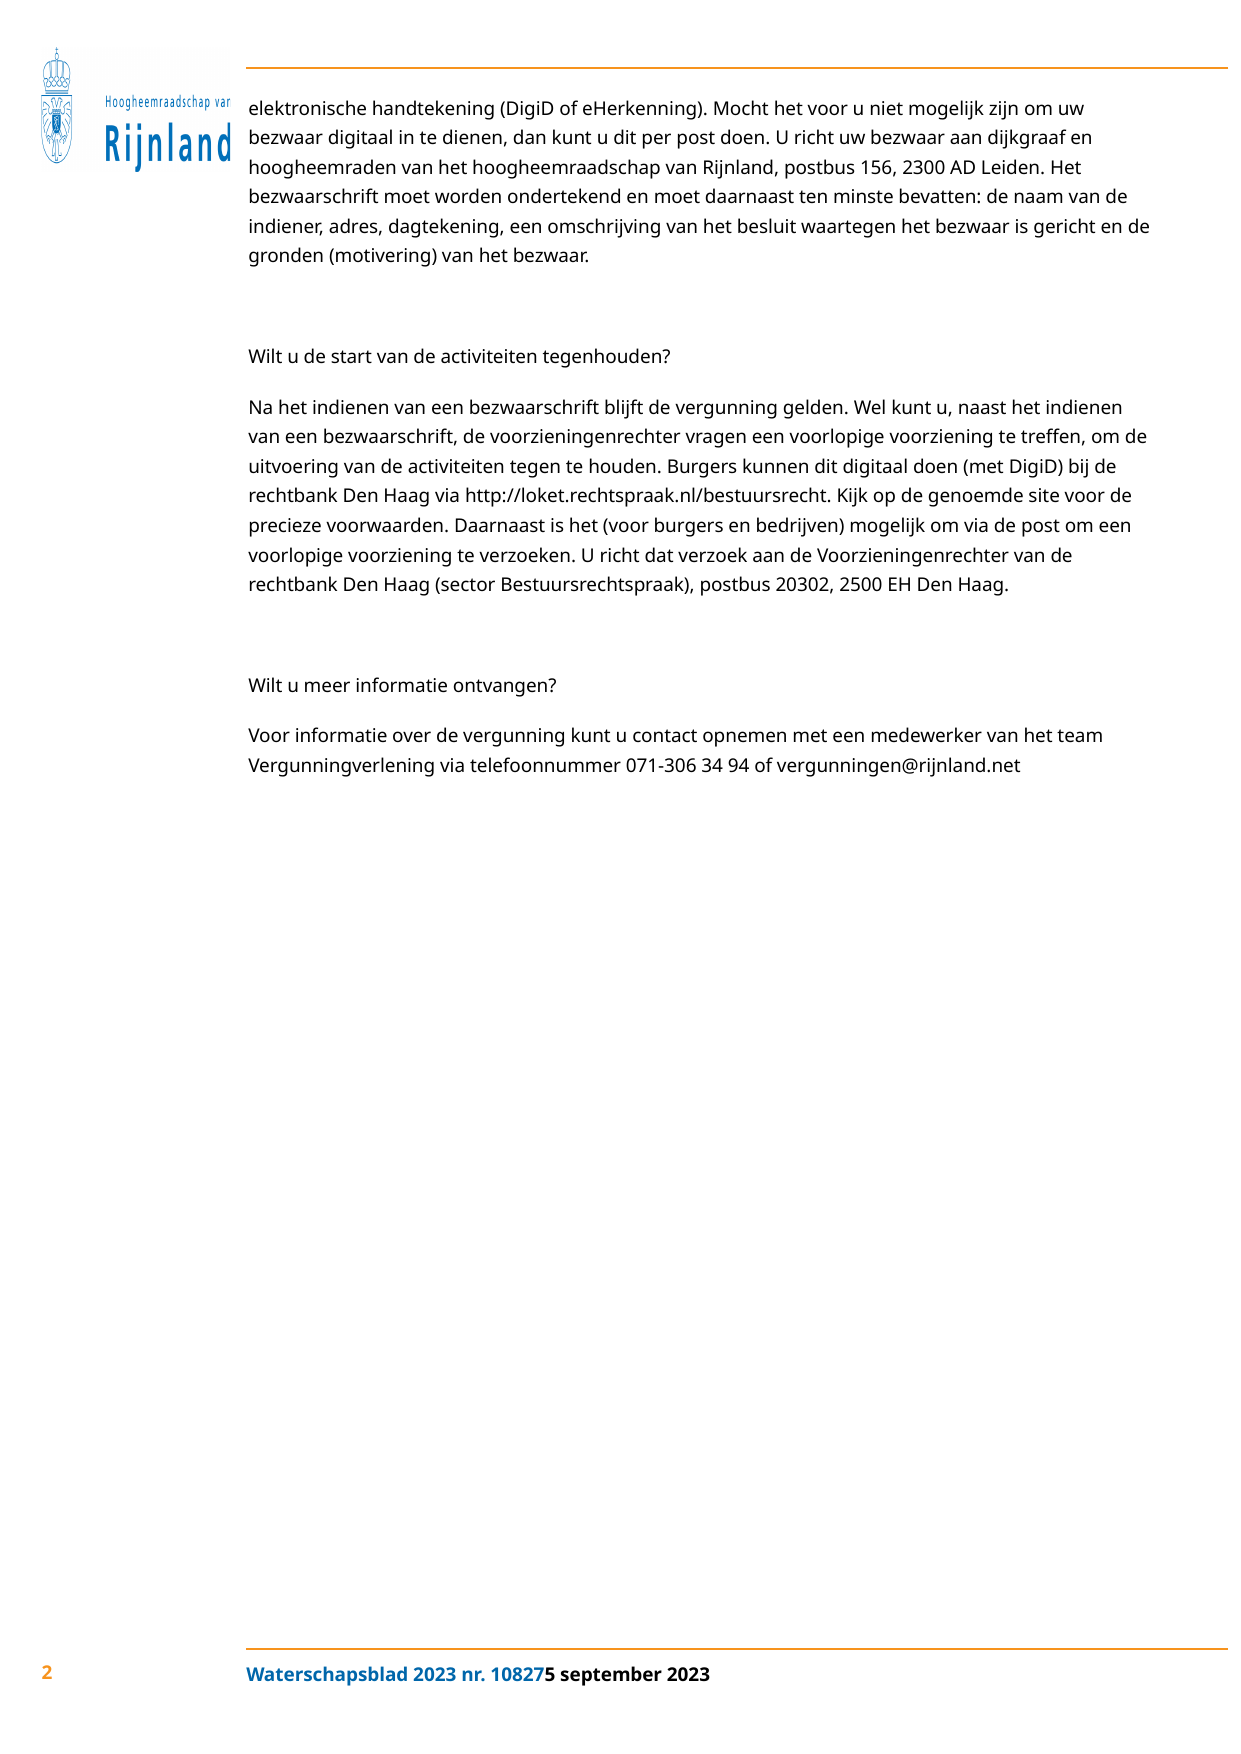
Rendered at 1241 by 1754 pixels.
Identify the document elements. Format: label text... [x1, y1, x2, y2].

text elektronische handtekening (DigiD of eHerkenning). Mocht het voor u niet mogelijk zijn om uw bezwaar digitaal in te dienen, dan kunt u dit per post doen. U richt uw bezwaar aan dijkgraaf en hoogheemraden van het hoogheemraadschap van Rijnland, postbus 156, 2300 AD Leiden. Het bezwaarschrift moet worden ondertekend en moet daarnaast ten minste bevatten: de naam van de indiener, adres, dagtekening, een omschrijving van het besluit waartegen het bezwaar is gericht en de gronden (motivering) van het bezwaar. [248, 95, 1152, 268]
text Voor informatie over de vergunning kunt u contact opnemen met een medewerker van het team Vergunningverlening via telefoonnummer 071-306 34 94 of vergunningen@rijnland.net [248, 723, 1152, 778]
text Wilt u meer informatie ontvangen? [248, 672, 1152, 698]
picture [41, 47, 231, 172]
text Wilt u de start van de activiteiten tegenhouden? [248, 343, 1152, 369]
text Na het indienen van een bezwaarschrift blijft de vergunning gelden. Wel kunt u, naast het indienen van een bezwaarschrift, de voorzieningenrechter vragen een voorlopige voorziening te treffen, om de uitvoering van de activiteiten tegen te houden. Burgers kunnen dit digitaal doen (met DigiD) bij de rechtbank Den Haag via http://loket.rechtspraak.nl/bestuursrecht. Kijk op de genoemde site voor de precieze voorwaarden. Daarnaast is het (voor burgers en bedrijven) mogelijk om via de post om een voorlopige voorziening te verzoeken. U richt dat verzoek aan de Voorzieningenrechter van de rechtbank Den Haag (sector Bestuursrechtspraak), postbus 20302, 2500 EH Den Haag. [248, 394, 1152, 597]
